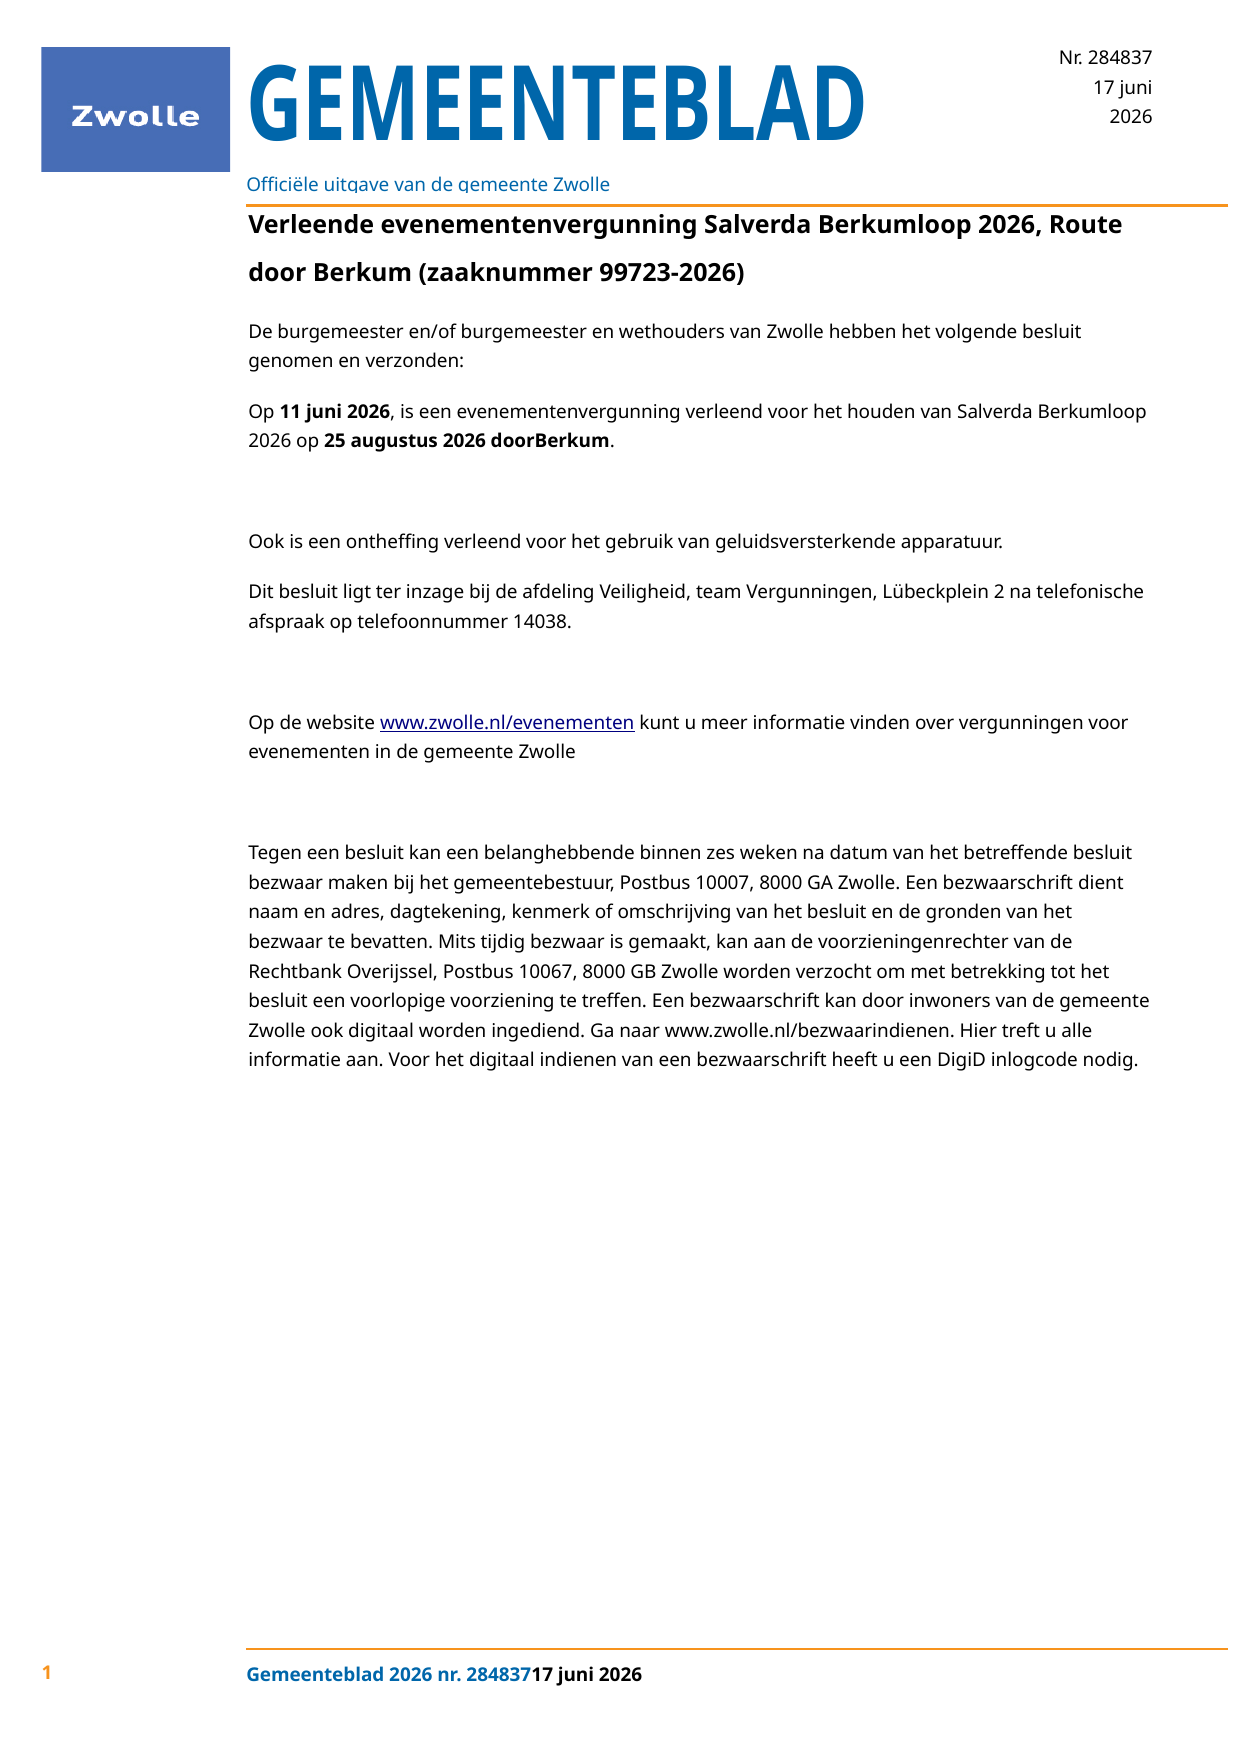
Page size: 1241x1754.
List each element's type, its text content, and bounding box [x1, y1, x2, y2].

text Op de website www.zwolle.nl/evenementen kunt u meer informatie vinden over vergunningen voor evenementen in de gemeente Zwolle [248, 709, 1152, 764]
picture [41, 47, 231, 172]
text Verleende evenementenvergunning Salverda Berkumloop 2026, Route door Berkum (zaaknummer 99723-2026) [248, 207, 1152, 288]
text Ook is een ontheffing verleend voor het gebruik van geluidsversterkende apparatuur. [248, 528, 1152, 554]
text Op 11 juni 2026, is een evenementenvergunning verleend voor het houden van Salverda Berkumloop 2026 op 25 augustus 2026 doorBerkum. [248, 398, 1152, 453]
text Tegen een besluit kan een belanghebbende binnen zes weken na datum van het betreffende besluit bezwaar maken bij het gemeentebestuur, Postbus 10007, 8000 GA Zwolle. Een bezwaarschrift dient naam en adres, dagtekening, kenmerk of omschrijving van het besluit en de gronden van het bezwaar te bevatten. Mits tijdig bezwaar is gemaakt, kan aan de voorzieningenrechter van de Rechtbank Overijssel, Postbus 10067, 8000 GB Zwolle worden verzocht om met betrekking tot het besluit een voorlopige voorziening te treffen. Een bezwaarschrift kan door inwoners van de gemeente Zwolle ook digitaal worden ingediend. Ga naar www.zwolle.nl/bezwaarindienen. Hier treft u alle informatie aan. Voor het digitaal indienen van een bezwaarschrift heeft u een DigiD inlogcode nodig. [248, 839, 1152, 1072]
text De burgemeester en/of burgemeester en wethouders van Zwolle hebben het volgende besluit genomen en verzonden: [248, 318, 1152, 373]
text Dit besluit ligt ter inzage bij de afdeling Veiligheid, team Vergunningen, Lübeckplein 2 na telefonische afspraak op telefoonnummer 14038. [248, 579, 1152, 634]
